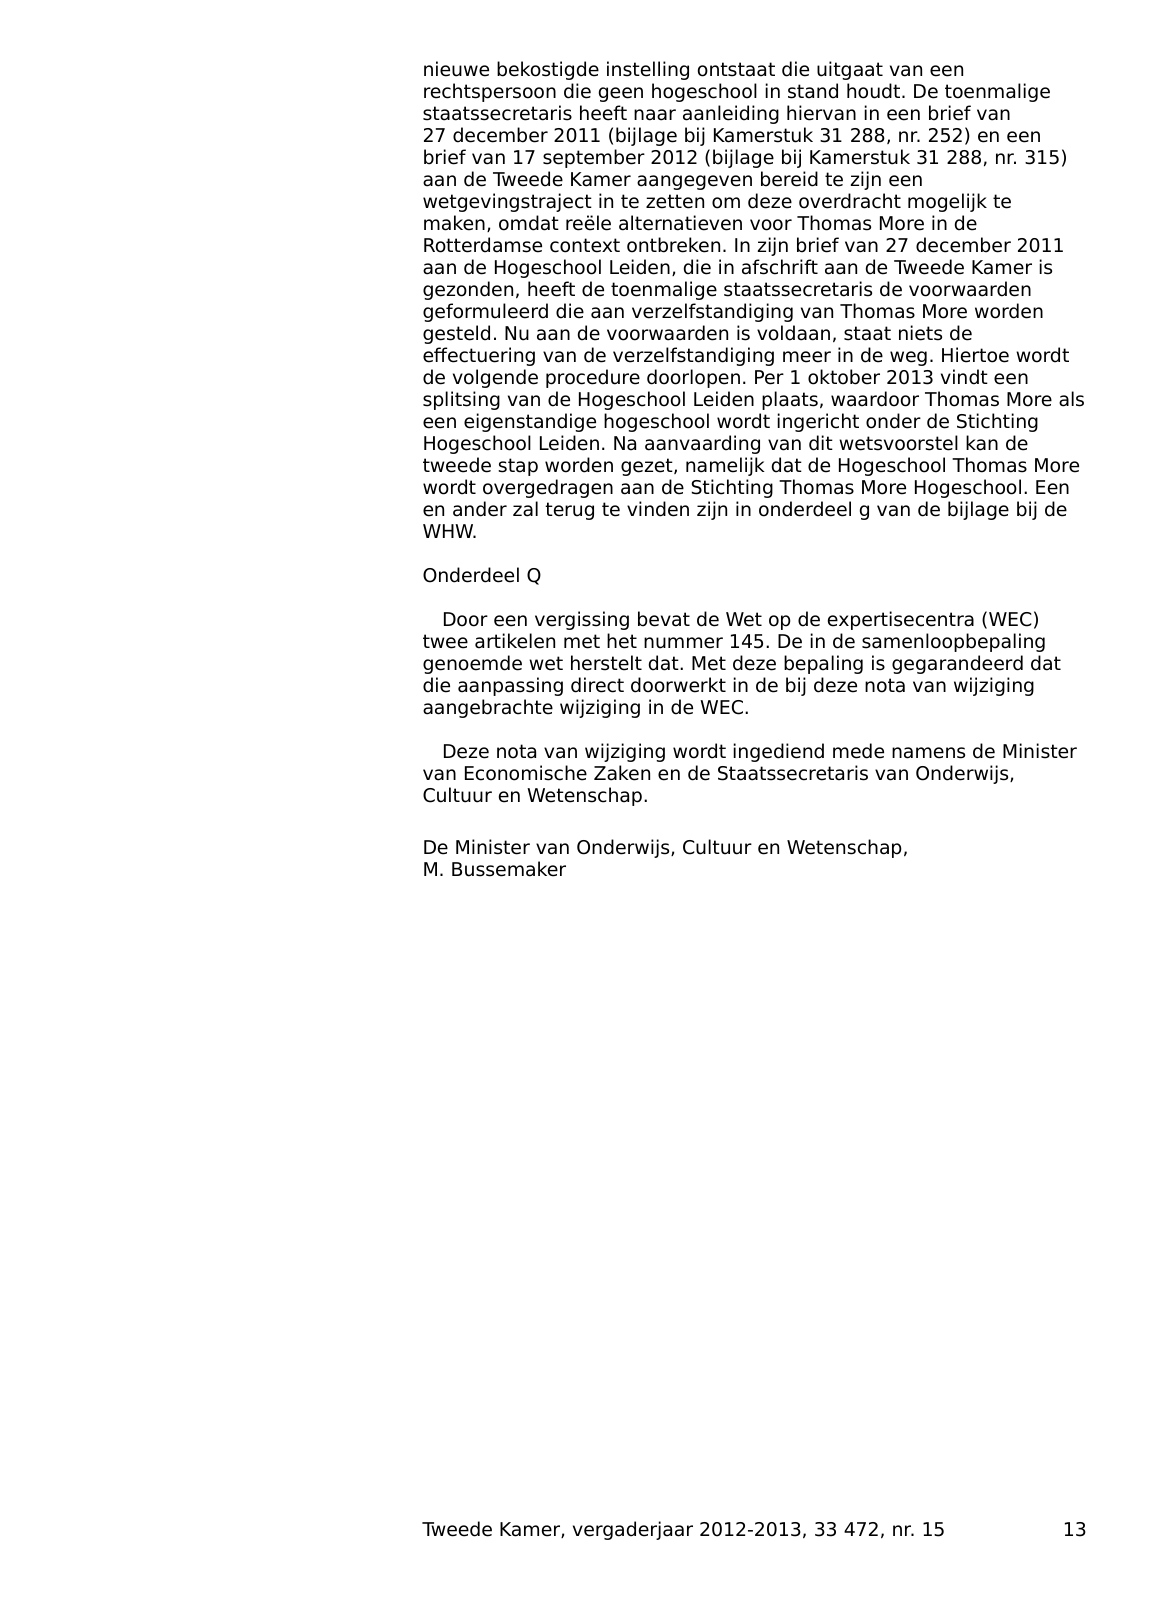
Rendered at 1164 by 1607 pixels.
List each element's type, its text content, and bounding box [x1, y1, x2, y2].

text Deze nota van wijziging wordt ingediend mede namens de Minister van Economische Zaken en de Staatssecretaris van Onderwijs, Cultuur en Wetenschap. [422, 741, 1087, 807]
text De Minister van Onderwijs, Cultuur en Wetenschap, M. Bussemaker [422, 837, 1087, 881]
text Door een vergissing bevat de Wet op de expertisecentra (WEC) twee artikelen met het nummer 145. De in de samenloopbepaling genoemde wet herstelt dat. Met deze bepaling is gegarandeerd dat die aanpassing direct doorwerkt in de bij deze nota van wijziging aangebrachte wijziging in de WEC. [422, 609, 1087, 719]
subtitle Onderdeel Q [422, 565, 1087, 587]
text nieuwe bekostigde instelling ontstaat die uitgaat van een rechtspersoon die geen hogeschool in stand houdt. De toenmalige staatssecretaris heeft naar aanleiding hiervan in een brief van 27 december 2011 (bijlage bij Kamerstuk 31 288, nr. 252) en een brief van 17 september 2012 (bijlage bij Kamerstuk 31 288, nr. 315) aan de Tweede Kamer aangegeven bereid te zijn een wetgevingstraject in te zetten om deze overdracht mogelijk te maken, omdat reële alternatieven voor Thomas More in de Rotterdamse context ontbreken. In zijn brief van 27 december 2011 aan de Hogeschool Leiden, die in afschrift aan de Tweede Kamer is gezonden, heeft de toenmalige staatssecretaris de voorwaarden geformuleerd die aan verzelfstandiging van Thomas More worden gesteld. Nu aan de voorwaarden is voldaan, staat niets de effectuering van de verzelfstandiging meer in de weg. Hiertoe wordt de volgende procedure doorlopen. Per 1 oktober 2013 vindt een splitsing van de Hogeschool Leiden plaats, waardoor Thomas More als een eigenstandige hogeschool wordt ingericht onder de Stichting Hogeschool Leiden. Na aanvaarding van dit wetsvoorstel kan de tweede stap worden gezet, namelijk dat de Hogeschool Thomas More wordt overgedragen aan de Stichting Thomas More Hogeschool. Een en ander zal terug te vinden zijn in onderdeel g van de bijlage bij de WHW. [422, 59, 1087, 543]
